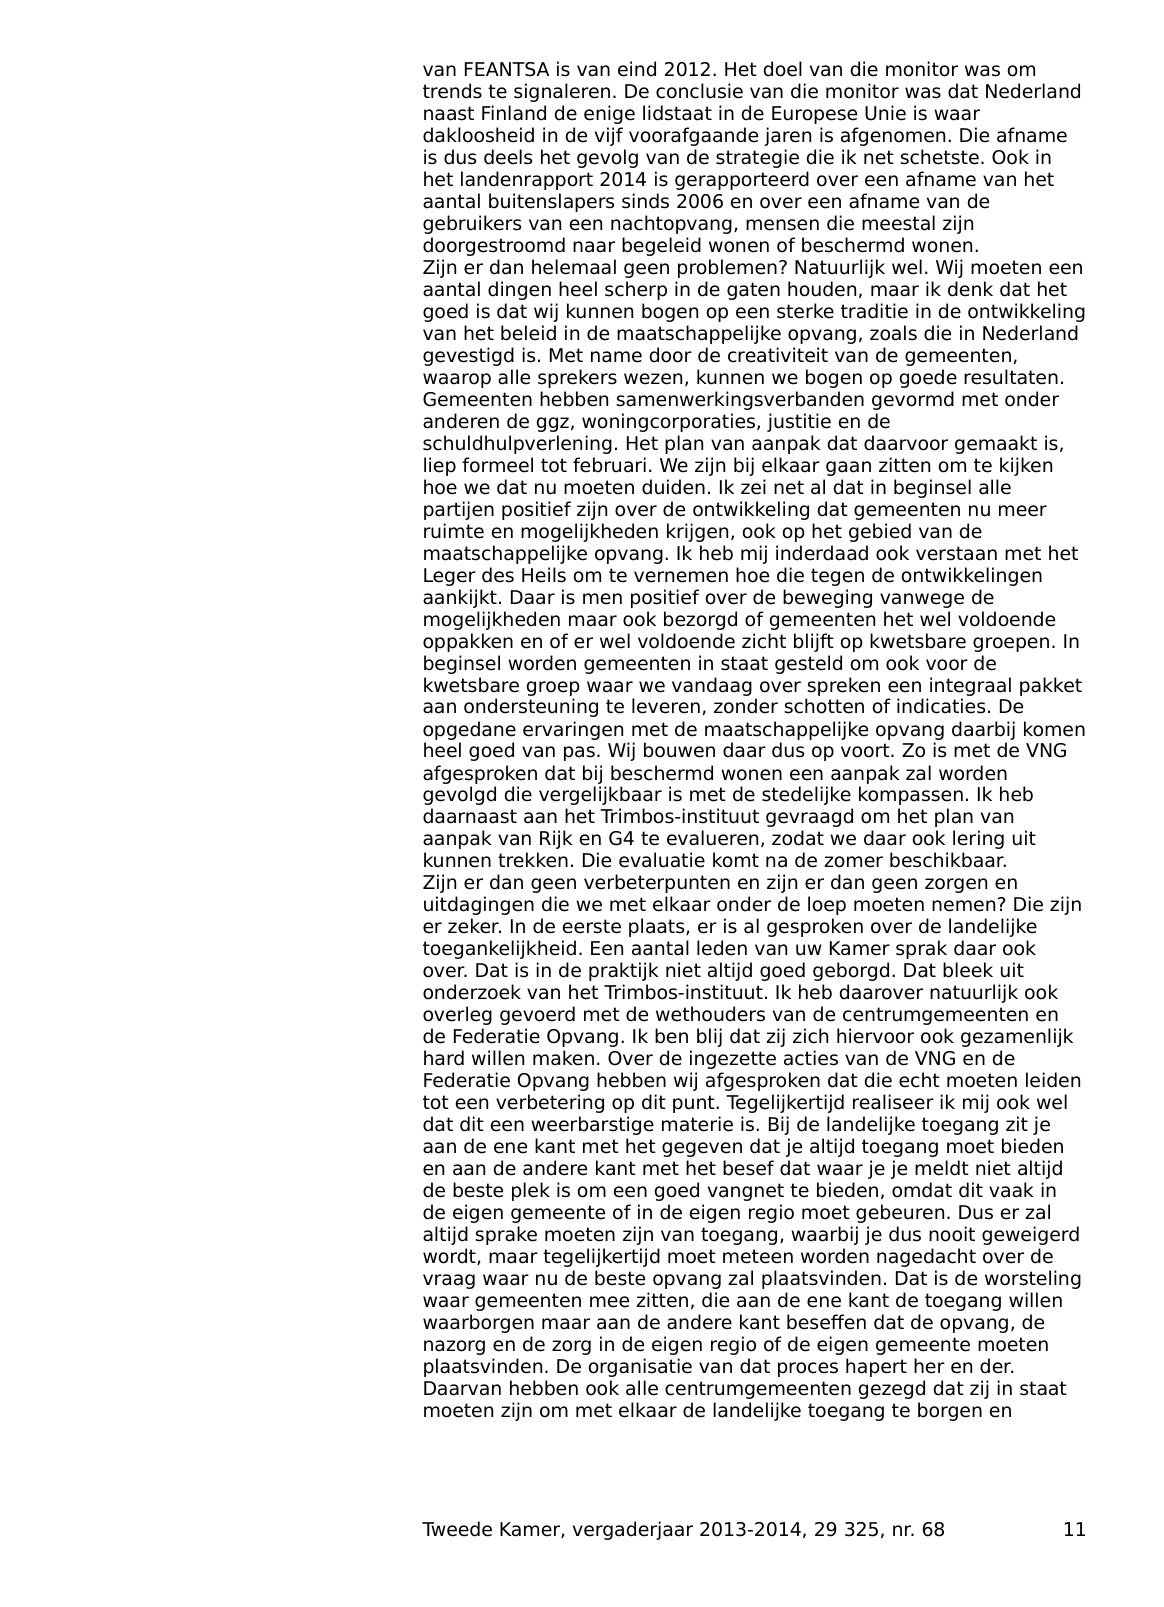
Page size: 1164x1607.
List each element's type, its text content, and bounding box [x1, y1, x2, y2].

text Zijn er dan geen verbeterpunten en zijn er dan geen zorgen en uitdagingen die we met elkaar onder de loep moeten nemen? Die zijn er zeker. In de eerste plaats, er is al gesproken over de landelijke toegankelijkheid. Een aantal leden van uw Kamer sprak daar ook over. Dat is in de praktijk niet altijd goed geborgd. Dat bleek uit onderzoek van het Trimbos-instituut. Ik heb daarover natuurlijk ook overleg gevoerd met de wethouders van de centrumgemeenten en de Federatie Opvang. Ik ben blij dat zij zich hiervoor ook gezamenlijk hard willen maken. Over de ingezette acties van de VNG en de Federatie Opvang hebben wij afgesproken dat die echt moeten leiden tot een verbetering op dit punt. Tegelijkertijd realiseer ik mij ook wel dat dit een weerbarstige materie is. Bij de landelijke toegang zit je aan de ene kant met het gegeven dat je altijd toegang moet bieden en aan de andere kant met het besef dat waar je je meldt niet altijd de beste plek is om een goed vangnet te bieden, omdat dit vaak in de eigen gemeente of in de eigen regio moet gebeuren. Dus er zal altijd sprake moeten zijn van toegang, waarbij je dus nooit geweigerd wordt, maar tegelijkertijd moet meteen worden nagedacht over de vraag waar nu de beste opvang zal plaatsvinden. Dat is de worsteling waar gemeenten mee zitten, die aan de ene kant de toegang willen waarborgen maar aan de andere kant beseffen dat de opvang, de nazorg en de zorg in de eigen regio of de eigen gemeente moeten plaatsvinden. De organisatie van dat proces hapert her en der. Daarvan hebben ook alle centrumgemeenten gezegd dat zij in staat moeten zijn om met elkaar de landelijke toegang te borgen en [422, 872, 1087, 1422]
text van FEANTSA is van eind 2012. Het doel van die monitor was om trends te signaleren. De conclusie van die monitor was dat Nederland naast Finland de enige lidstaat in de Europese Unie is waar dakloosheid in de vijf voorafgaande jaren is afgenomen. Die afname is dus deels het gevolg van de strategie die ik net schetste. Ook in het landenrapport 2014 is gerapporteerd over een afname van het aantal buitenslapers sinds 2006 en over een afname van de gebruikers van een nachtopvang, mensen die meestal zijn doorgestroomd naar begeleid wonen of beschermd wonen. [422, 59, 1087, 257]
text Gemeenten hebben samenwerkingsverbanden gevormd met onder anderen de ggz, woningcorporaties, justitie en de schuldhulpverlening. Het plan van aanpak dat daarvoor gemaakt is, liep formeel tot februari. We zijn bij elkaar gaan zitten om te kijken hoe we dat nu moeten duiden. Ik zei net al dat in beginsel alle partijen positief zijn over de ontwikkeling dat gemeenten nu meer ruimte en mogelijkheden krijgen, ook op het gebied van de maatschappelijke opvang. Ik heb mij inderdaad ook verstaan met het Leger des Heils om te vernemen hoe die tegen de ontwikkelingen aankijkt. Daar is men positief over de beweging vanwege de mogelijkheden maar ook bezorgd of gemeenten het wel voldoende oppakken en of er wel voldoende zicht blijft op kwetsbare groepen. In beginsel worden gemeenten in staat gesteld om ook voor de kwetsbare groep waar we vandaag over spreken een integraal pakket aan ondersteuning te leveren, zonder schotten of indicaties. De opgedane ervaringen met de maatschappelijke opvang daarbij komen heel goed van pas. Wij bouwen daar dus op voort. Zo is met de VNG afgesproken dat bij beschermd wonen een aanpak zal worden gevolgd die vergelijkbaar is met de stedelijke kompassen. Ik heb daarnaast aan het Trimbos-instituut gevraagd om het plan van aanpak van Rijk en G4 te evalueren, zodat we daar ook lering uit kunnen trekken. Die evaluatie komt na de zomer beschikbaar. [422, 389, 1087, 872]
text Zijn er dan helemaal geen problemen? Natuurlijk wel. Wij moeten een aantal dingen heel scherp in de gaten houden, maar ik denk dat het goed is dat wij kunnen bogen op een sterke traditie in de ontwikkeling van het beleid in de maatschappelijke opvang, zoals die in Nederland gevestigd is. Met name door de creativiteit van de gemeenten, waarop alle sprekers wezen, kunnen we bogen op goede resultaten. [422, 257, 1087, 389]
